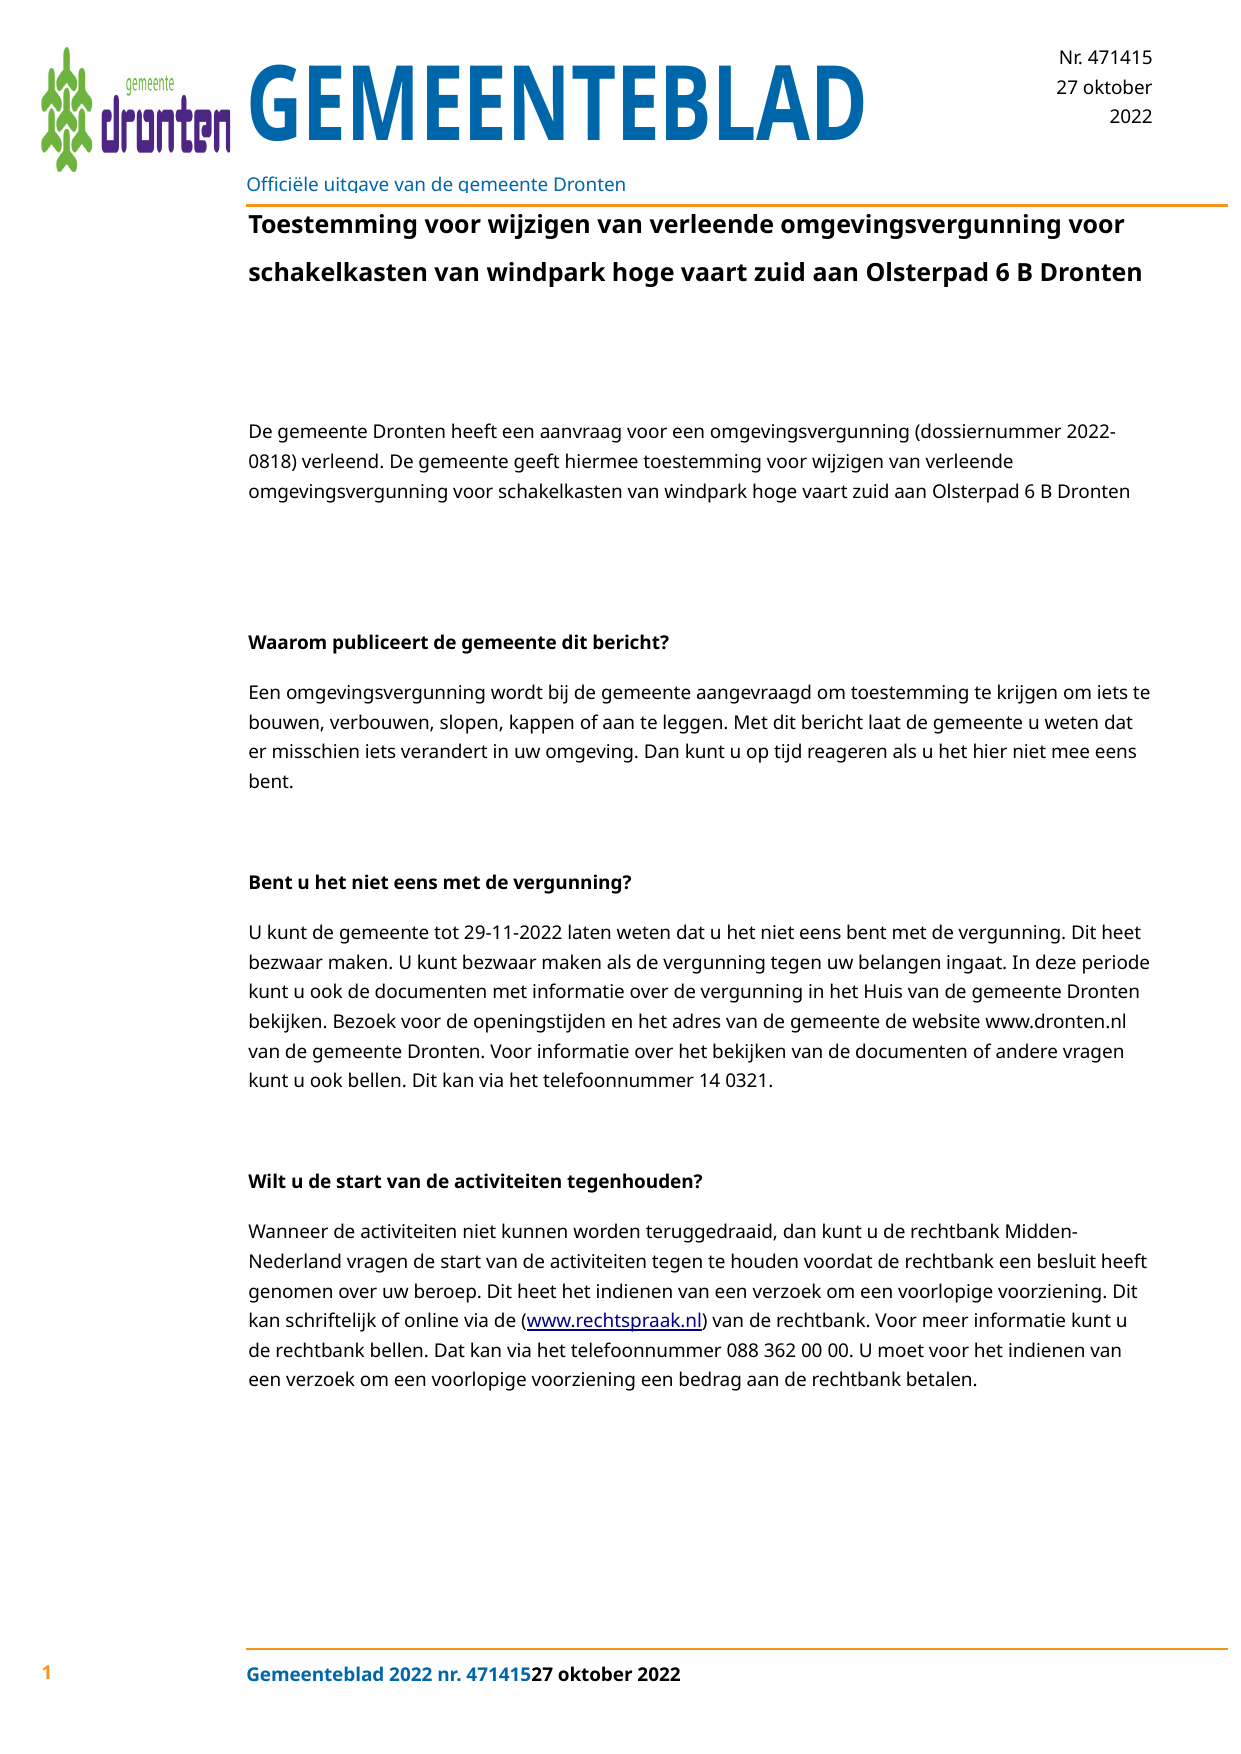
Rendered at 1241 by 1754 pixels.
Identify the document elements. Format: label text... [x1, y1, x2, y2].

text Bent u het niet eens met de vergunning? [248, 869, 1152, 895]
text Een omgevingsvergunning wordt bij de gemeente aangevraagd om toestemming te krijgen om iets te bouwen, verbouwen, slopen, kappen of aan te leggen. Met dit bericht laat de gemeente u weten dat er misschien iets verandert in uw omgeving. Dan kunt u op tijd reageren als u het hier niet mee eens bent. [248, 679, 1152, 794]
text De gemeente Dronten heeft een aanvraag voor een omgevingsvergunning (dossiernummer 2022-0818) verleend. De gemeente geeft hiermee toestemming voor wijzigen van verleende omgevingsvergunning voor schakelkasten van windpark hoge vaart zuid aan Olsterpad 6 B Dronten [248, 419, 1152, 504]
text Wilt u de start van de activiteiten tegenhouden? [248, 1168, 1152, 1194]
text Toestemming voor wijzigen van verleende omgevingsvergunning voor schakelkasten van windpark hoge vaart zuid aan Olsterpad 6 B Dronten [248, 207, 1152, 288]
picture [41, 47, 231, 172]
text U kunt de gemeente tot 29-11-2022 laten weten dat u het niet eens bent met de vergunning. Dit heet bezwaar maken. U kunt bezwaar maken als de vergunning tegen uw belangen ingaat. In deze periode kunt u ook de documenten met informatie over de vergunning in het Huis van de gemeente Dronten bekijken. Bezoek voor de openingstijden en het adres van de gemeente de website www.dronten.nl van de gemeente Dronten. Voor informatie over het bekijken van de documenten of andere vragen kunt u ook bellen. Dit kan via het telefoonnummer 14 0321. [248, 919, 1152, 1093]
text Waarom publiceert de gemeente dit bericht? [248, 629, 1152, 655]
text Wanneer de activiteiten niet kunnen worden teruggedraaid, dan kunt u de rechtbank Midden-Nederland vragen de start van de activiteiten tegen te houden voordat de rechtbank een besluit heeft genomen over uw beroep. Dit heet het indienen van een verzoek om een voorlopige voorziening. Dit kan schriftelijk of online via de (www.rechtspraak.nl) van de rechtbank. Voor meer informatie kunt u de rechtbank bellen. Dat kan via het telefoonnummer 088 362 00 00. U moet voor het indienen van een verzoek om een voorlopige voorziening een bedrag aan de rechtbank betalen. [248, 1219, 1152, 1392]
